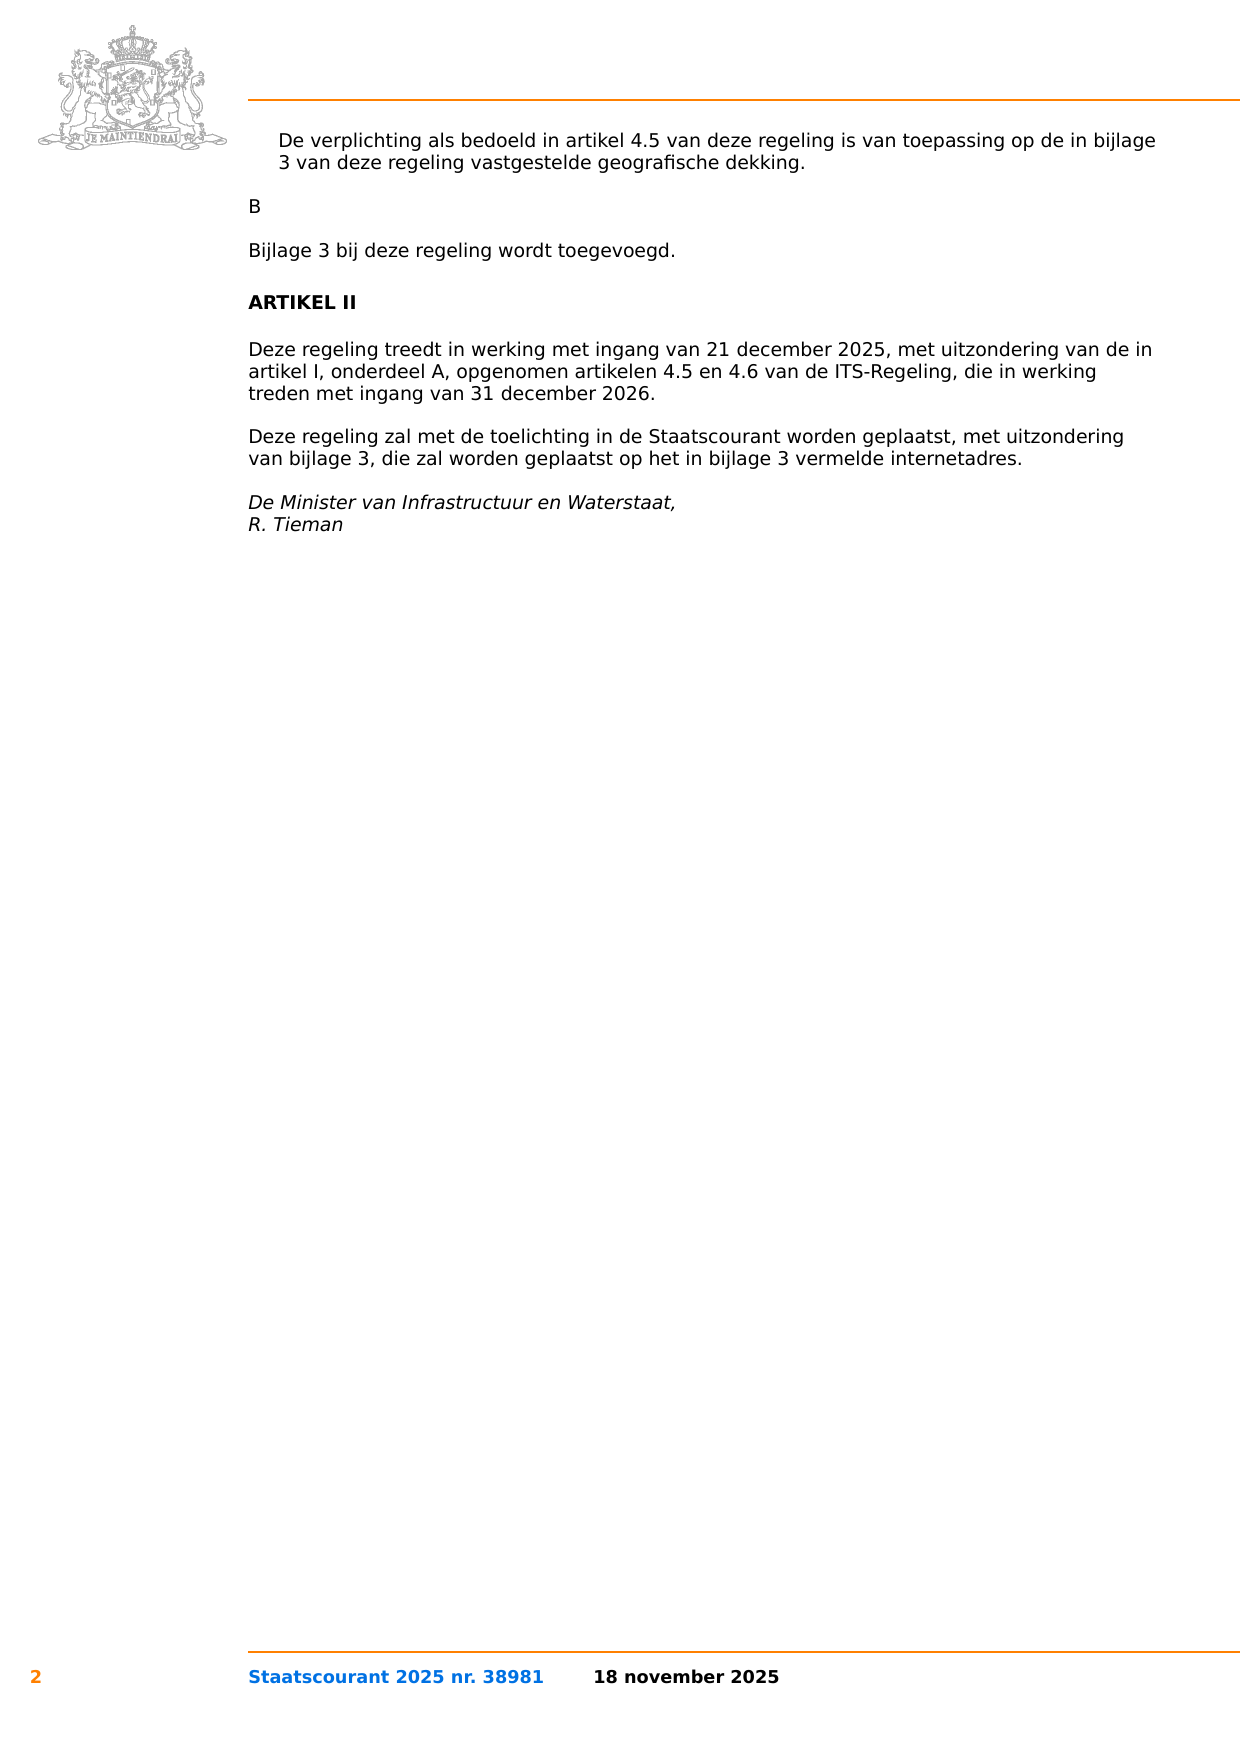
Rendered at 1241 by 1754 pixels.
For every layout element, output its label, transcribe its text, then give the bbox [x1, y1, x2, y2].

text Deze regeling zal met de toelichting in de Staatscourant worden geplaatst, met uitzondering van bijlage 3, die zal worden geplaatst op het in bijlage 3 vermelde internetadres. [248, 426, 1163, 470]
subtitle ARTIKEL II [248, 292, 1163, 313]
picture [38, 25, 227, 150]
text De Minister van Infrastructuur en Waterstaat, R. Tieman [248, 492, 1163, 536]
text B [248, 196, 1163, 218]
text De verplichting als bedoeld in artikel 4.5 van deze regeling is van toepassing op de in bijlage 3 van deze regeling vastgestelde geografische dekking. [278, 130, 1163, 174]
text Bijlage 3 bij deze regeling wordt toegevoegd. [248, 239, 1163, 262]
text Deze regeling treedt in werking met ingang van 21 december 2025, met uitzondering van de in artikel I, onderdeel A, opgenomen artikelen 4.5 en 4.6 van de ITS-Regeling, die in werking treden met ingang van 31 december 2026. [248, 338, 1163, 404]
